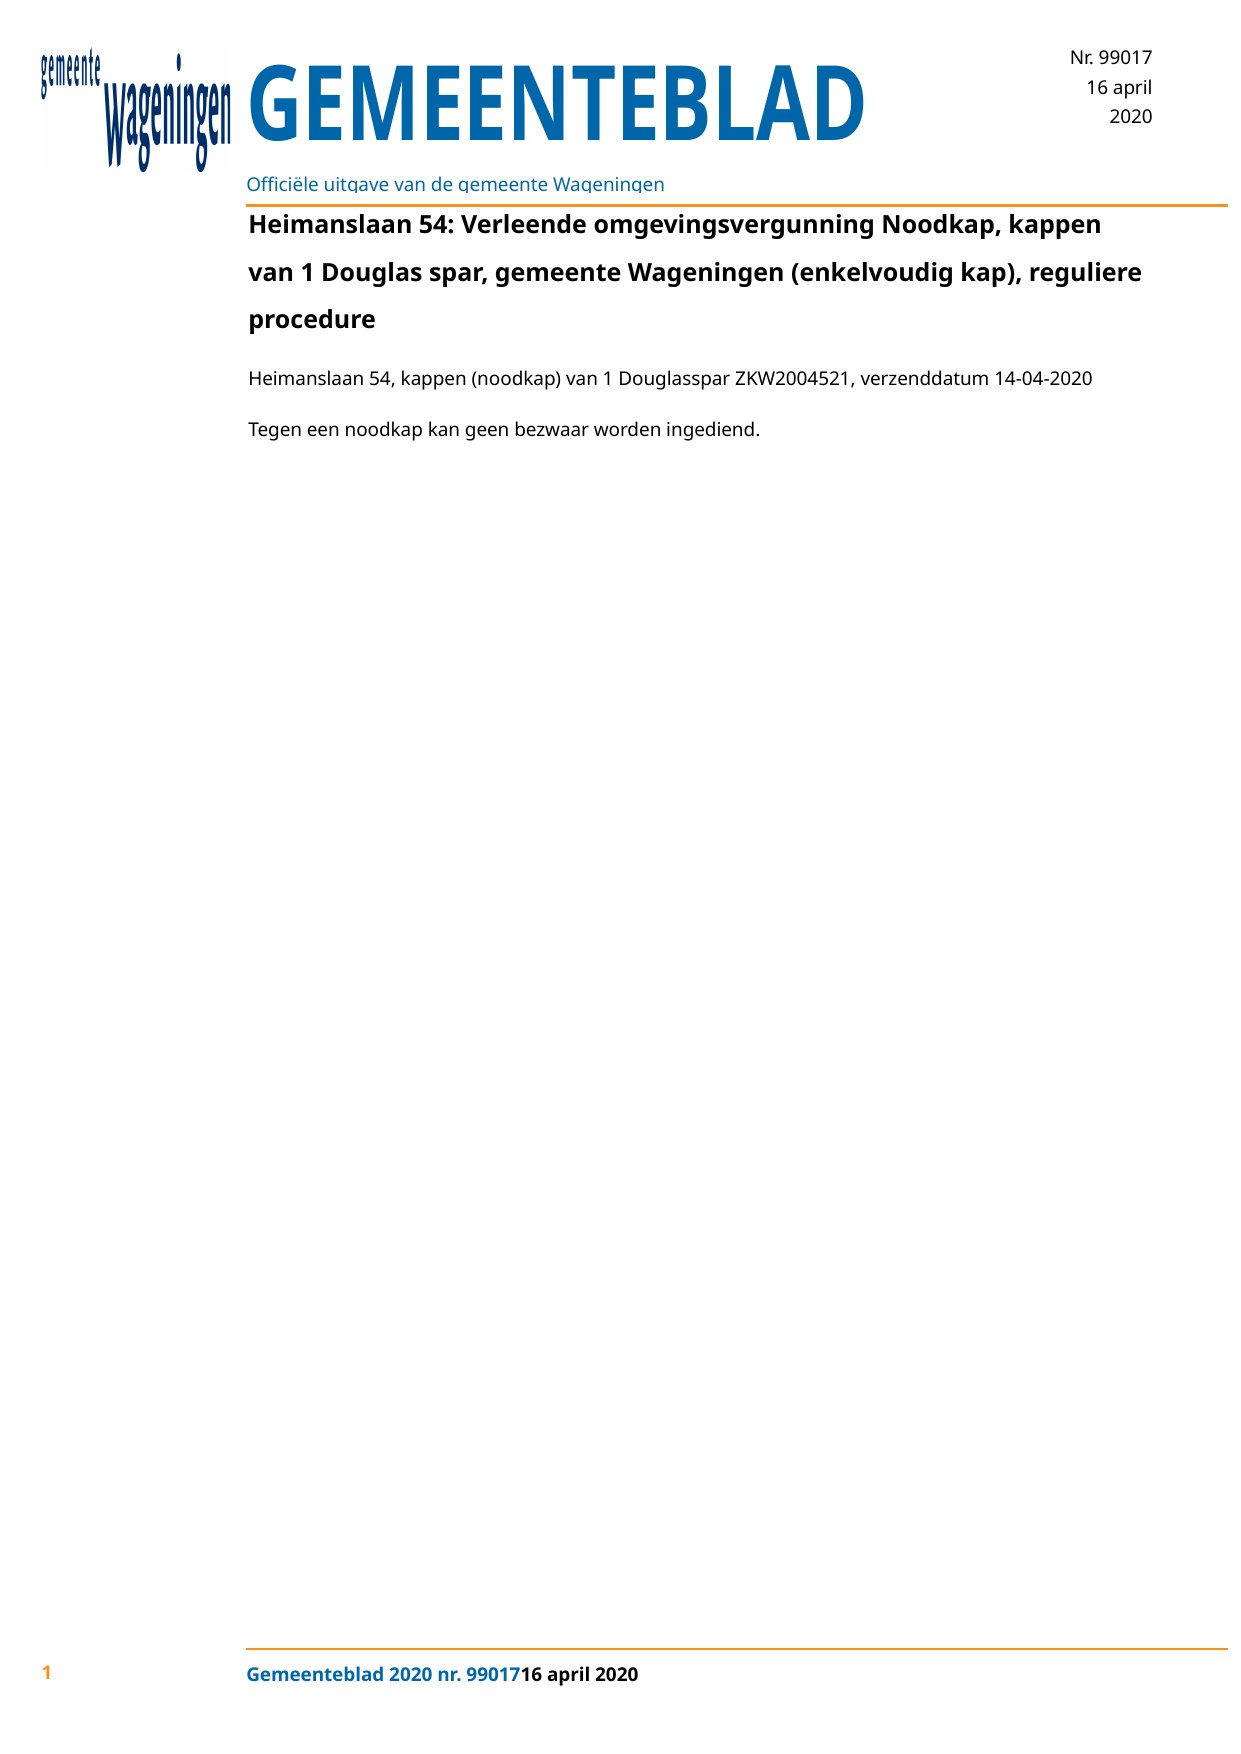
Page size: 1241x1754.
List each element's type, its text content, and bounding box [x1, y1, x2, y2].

text Heimanslaan 54, kappen (noodkap) van 1 Douglasspar ZKW2004521, verzenddatum 14-04-2020 [248, 366, 1152, 391]
picture [41, 47, 231, 172]
text Heimanslaan 54: Verleende omgevingsvergunning Noodkap, kappen van 1 Douglas spar, gemeente Wageningen (enkelvoudig kap), reguliere procedure [248, 207, 1152, 336]
text Tegen een noodkap kan geen bezwaar worden ingediend. [248, 416, 1152, 442]
